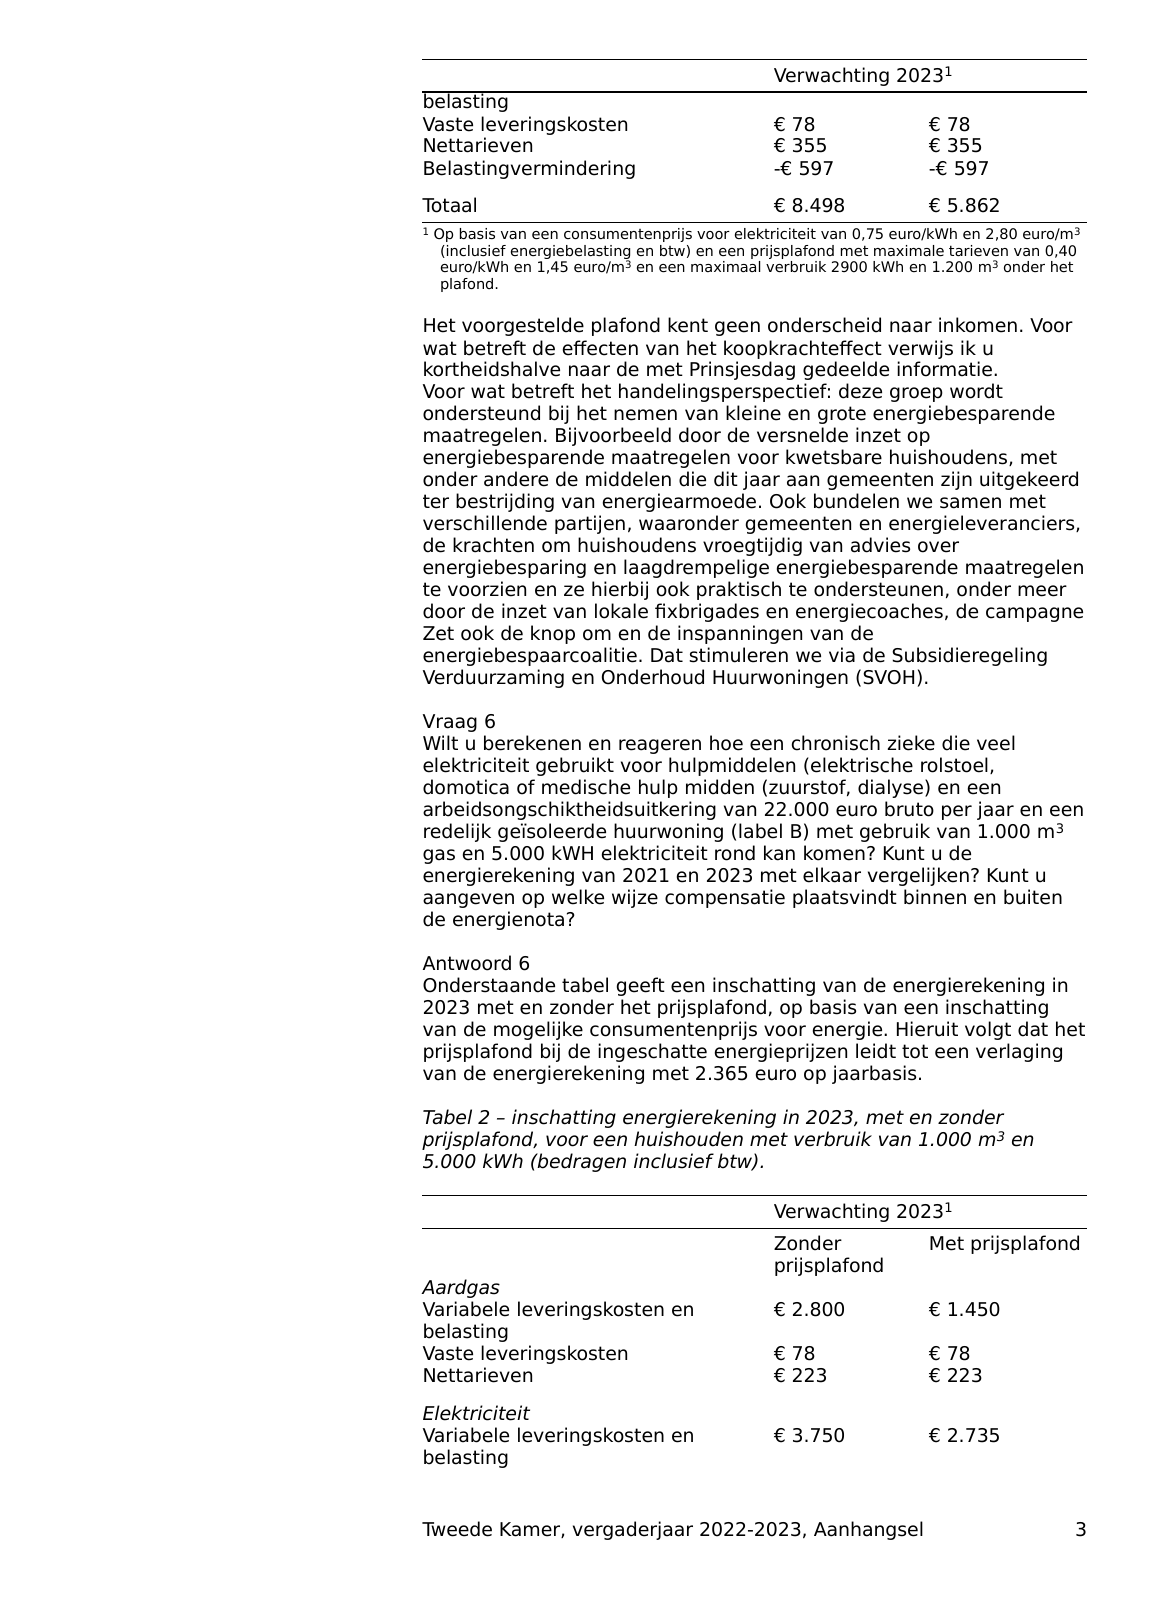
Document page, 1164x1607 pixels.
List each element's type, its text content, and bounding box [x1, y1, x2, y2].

table_cell Variabele leveringskosten en belasting [422, 1299, 767, 1343]
table_cell [923, 1403, 1087, 1425]
table_cell Zonder prijsplafond [768, 1229, 923, 1277]
table_cell Vaste leveringskosten [422, 114, 767, 135]
text Het voorgestelde plafond kent geen onderscheid naar inkomen. Voor wat betreft de effecten van het koopkrachteffect verwijs ik u kortheidshalve naar de met Prinsjesdag gedeelde informatie. [422, 315, 1087, 381]
text Antwoord 6 [422, 953, 1087, 975]
table_cell € 78 [923, 114, 1087, 135]
table_cell [768, 179, 923, 195]
table_cell [422, 1387, 767, 1403]
table_cell [422, 1229, 767, 1277]
table_cell -€ 597 [768, 158, 923, 179]
table_cell Nettarieven [422, 1365, 767, 1387]
table_header Verwachting 20231 [768, 1196, 1087, 1227]
table_cell Vaste leveringskosten [422, 1343, 767, 1365]
text Voor wat betreft het handelingsperspectief: deze groep wordt ondersteund bij het nemen van kleine en grote energiebesparende maatregelen. Bijvoorbeeld door de versnelde inzet op energiebesparende maatregelen voor kwetsbare huishoudens, met onder andere de middelen die dit jaar aan gemeenten zijn uitgekeerd ter bestrijding van energiearmoede. Ook bundelen we samen met verschillende partijen, waaronder gemeenten en energieleveranciers, de krachten om huishoudens vroegtijdig van advies over energiebesparing en laagdrempelige energiebesparende maatregelen te voorzien en ze hierbij ook praktisch te ondersteunen, onder meer door de inzet van lokale fixbrigades en energiecoaches, de campagne Zet ook de knop om en de inspanningen van de energiebespaarcoalitie. Dat stimuleren we via de Subsidieregeling Verduurzaming en Onderhoud Huurwoningen (SVOH). [422, 381, 1087, 689]
table_cell Variabele leveringskosten en belasting [422, 1425, 767, 1469]
table_cell € 8.498 [768, 195, 923, 222]
table_cell € 3.750 [768, 1425, 923, 1469]
text Onderstaande tabel geeft een inschatting van de energierekening in 2023 met en zonder het prijsplafond, op basis van een inschatting van de mogelijke consumentenprijs voor energie. Hieruit volgt dat het prijsplafond bij de ingeschatte energieprijzen leidt tot een verlaging van de energierekening met 2.365 euro op jaarbasis. [422, 975, 1087, 1085]
table_cell Aardgas [422, 1277, 767, 1299]
table_header [422, 1196, 767, 1227]
table_cell € 1.450 [923, 1299, 1087, 1343]
table_cell € 2.800 [768, 1299, 923, 1343]
table_cell € 223 [923, 1365, 1087, 1387]
table_cell [422, 179, 767, 195]
text Wilt u berekenen en reageren hoe een chronisch zieke die veel elektriciteit gebruikt voor hulpmiddelen (elektrische rolstoel, domotica of medische hulp midden (zuurstof, dialyse) en een arbeidsongschiktheidsuitkering van 22.000 euro bruto per jaar en een redelijk geïsoleerde huurwoning (label B) met gebruik van 1.000 m3 gas en 5.000 kWH elektriciteit rond kan komen? Kunt u de energierekening van 2021 en 2023 met elkaar vergelijken? Kunt u aangeven op welke wijze compensatie plaatsvindt binnen en buiten de energienota? [422, 733, 1087, 931]
table_cell belasting [422, 93, 767, 113]
table_cell € 78 [768, 1343, 923, 1365]
table_cell [923, 1277, 1087, 1299]
text Vraag 6 [422, 711, 1087, 733]
table_cell Nettarieven [422, 135, 767, 157]
table_cell Elektriciteit [422, 1403, 767, 1425]
table_cell € 78 [768, 114, 923, 135]
table_cell Met prijsplafond [923, 1229, 1087, 1277]
table_cell [923, 179, 1087, 195]
table_cell € 78 [923, 1343, 1087, 1365]
table_cell 1 Op basis van een consumentenprijs voor elektriciteit van 0,75 euro/kWh en 2,80 euro/m3 (inclusief energiebelasting en btw) en een prijsplafond met maximale tarieven van 0,40 euro/kWh en 1,45 euro/m3 en een maximaal verbruik 2900 kWh en 1.200 m3 onder het plafond. [422, 223, 1087, 293]
table_cell [768, 93, 923, 113]
table_cell [768, 1277, 923, 1299]
text Tabel 2 – inschatting energierekening in 2023, met en zonder prijsplafond, voor een huishouden met verbruik van 1.000 m3 en 5.000 kWh (bedragen inclusief btw). [422, 1107, 1087, 1173]
table_cell Totaal [422, 195, 767, 222]
table_cell -€ 597 [923, 158, 1087, 179]
table_cell € 2.735 [923, 1425, 1087, 1469]
table_cell € 223 [768, 1365, 923, 1387]
table_header Verwachting 20231 [768, 60, 1087, 91]
table_cell [768, 1387, 923, 1403]
table_cell € 5.862 [923, 195, 1087, 222]
table_cell [768, 1403, 923, 1425]
table_cell Belastingvermindering [422, 158, 767, 179]
table_header [422, 60, 767, 91]
table_cell [923, 93, 1087, 113]
table_cell [923, 1387, 1087, 1403]
table_cell € 355 [768, 135, 923, 157]
table_cell € 355 [923, 135, 1087, 157]
